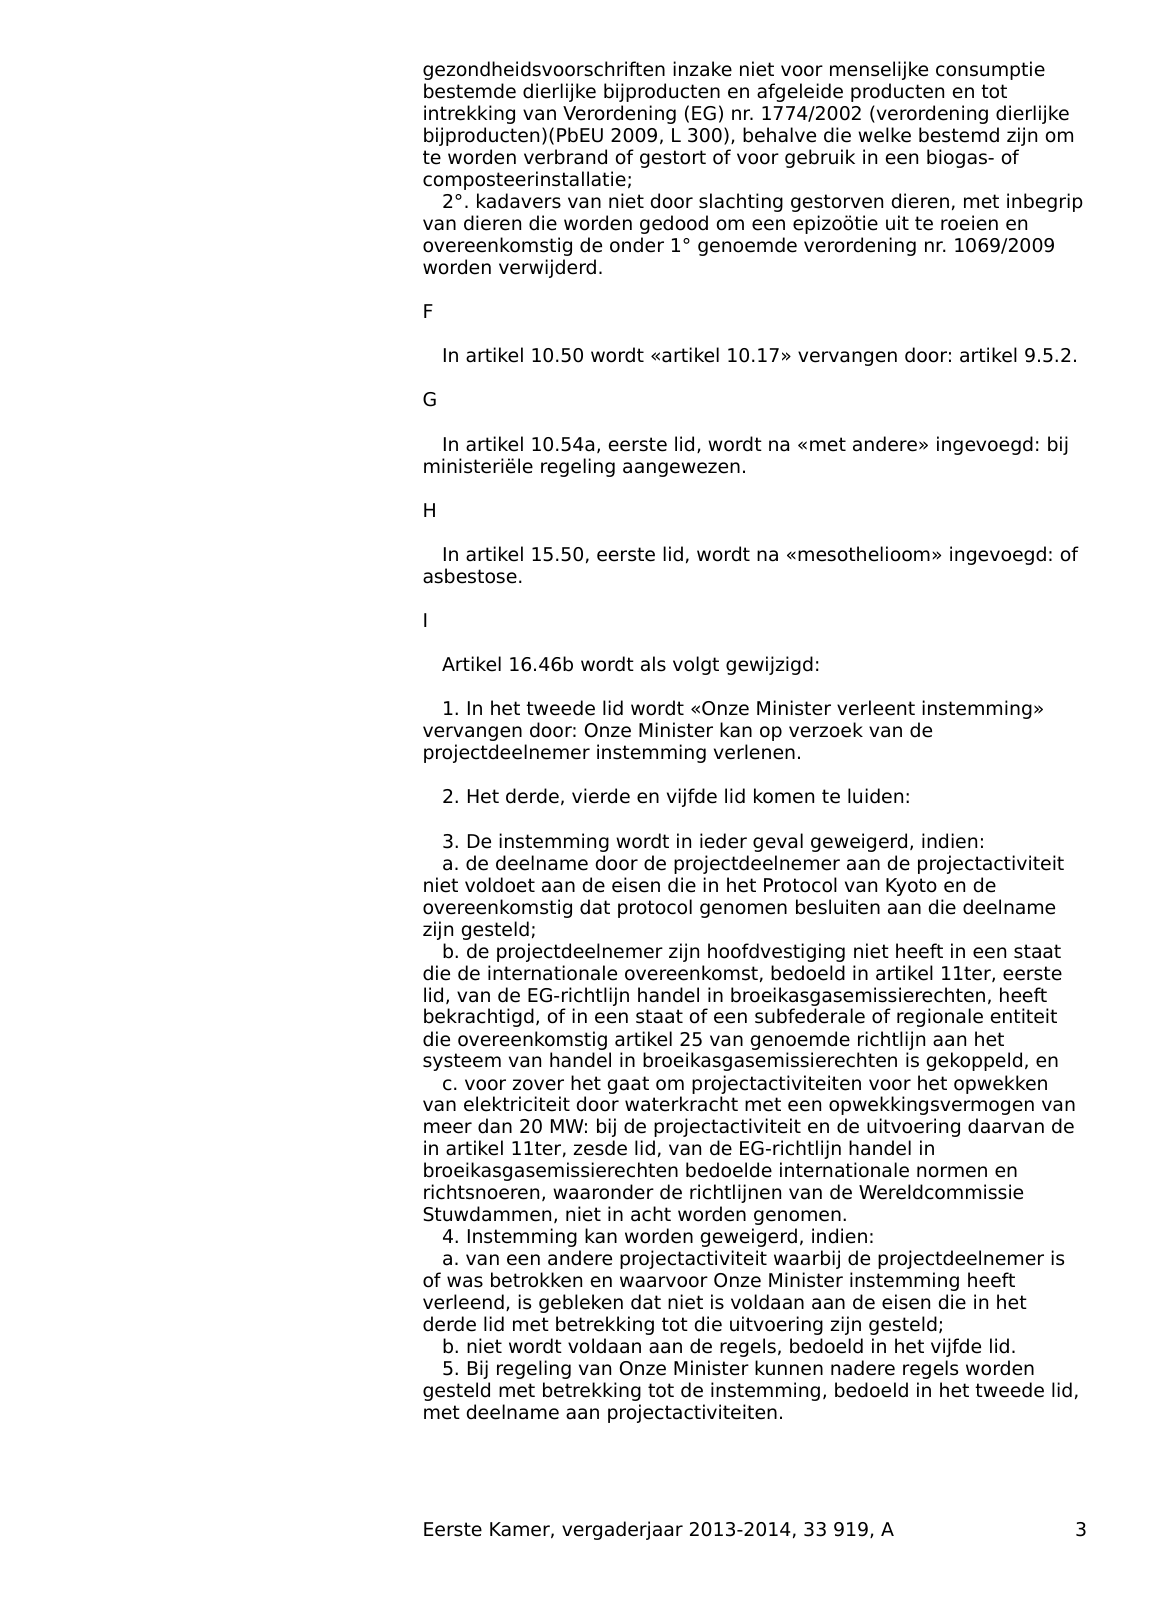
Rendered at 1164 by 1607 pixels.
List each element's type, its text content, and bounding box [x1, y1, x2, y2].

text G [422, 389, 1087, 411]
text gezondheidsvoorschriften inzake niet voor menselijke consumptie bestemde dierlijke bijproducten en afgeleide producten en tot intrekking van Verordening (EG) nr. 1774/2002 (verordening dierlijke bijproducten)(PbEU 2009, L 300), behalve die welke bestemd zijn om te worden verbrand of gestort of voor gebruik in een biogas- of composteerinstallatie; [422, 59, 1087, 191]
text H [422, 500, 1087, 522]
text In artikel 10.54a, eerste lid, wordt na «met andere» ingevoegd: bij ministeriële regeling aangewezen. [422, 433, 1087, 477]
text 2. Het derde, vierde en vijfde lid komen te luiden: [422, 786, 1087, 808]
text In artikel 10.50 wordt «artikel 10.17» vervangen door: artikel 9.5.2. [422, 345, 1087, 367]
text c. voor zover het gaat om projectactiviteiten voor het opwekken van elektriciteit door waterkracht met een opwekkingsvermogen van meer dan 20 MW: bij de projectactiviteit en de uitvoering daarvan de in artikel 11ter, zesde lid, van de EG-richtlijn handel in broeikasgasemissierechten bedoelde internationale normen en richtsnoeren, waaronder de richtlijnen van de Wereldcommissie Stuwdammen, niet in acht worden genomen. [422, 1072, 1087, 1226]
text b. de projectdeelnemer zijn hoofdvestiging niet heeft in een staat die de internationale overeenkomst, bedoeld in artikel 11ter, eerste lid, van de EG-richtlijn handel in broeikasgasemissierechten, heeft bekrachtigd, of in een staat of een subfederale of regionale entiteit die overeenkomstig artikel 25 van genoemde richtlijn aan het systeem van handel in broeikasgasemissierechten is gekoppeld, en [422, 941, 1087, 1072]
text F [422, 301, 1087, 323]
text 3. De instemming wordt in ieder geval geweigerd, indien: [422, 831, 1087, 853]
text a. de deelname door de projectdeelnemer aan de projectactiviteit niet voldoet aan de eisen die in het Protocol van Kyoto en de overeenkomstig dat protocol genomen besluiten aan die deelname zijn gesteld; [422, 853, 1087, 941]
text b. niet wordt voldaan aan de regels, bedoeld in het vijfde lid. [422, 1336, 1087, 1358]
text In artikel 15.50, eerste lid, wordt na «mesothelioom» ingevoegd: of asbestose. [422, 544, 1087, 588]
text 4. Instemming kan worden geweigerd, indien: [422, 1226, 1087, 1248]
text 1. In het tweede lid wordt «Onze Minister verleent instemming» vervangen door: Onze Minister kan op verzoek van de projectdeelnemer instemming verlenen. [422, 698, 1087, 764]
text 2°. kadavers van niet door slachting gestorven dieren, met inbegrip van dieren die worden gedood om een epizoötie uit te roeien en overeenkomstig de onder 1° genoemde verordening nr. 1069/2009 worden verwijderd. [422, 191, 1087, 279]
text a. van een andere projectactiviteit waarbij de projectdeelnemer is of was betrokken en waarvoor Onze Minister instemming heeft verleend, is gebleken dat niet is voldaan aan de eisen die in het derde lid met betrekking tot die uitvoering zijn gesteld; [422, 1248, 1087, 1336]
text Artikel 16.46b wordt als volgt gewijzigd: [422, 654, 1087, 676]
text 5. Bij regeling van Onze Minister kunnen nadere regels worden gesteld met betrekking tot de instemming, bedoeld in het tweede lid, met deelname aan projectactiviteiten. [422, 1358, 1087, 1424]
text I [422, 610, 1087, 632]
